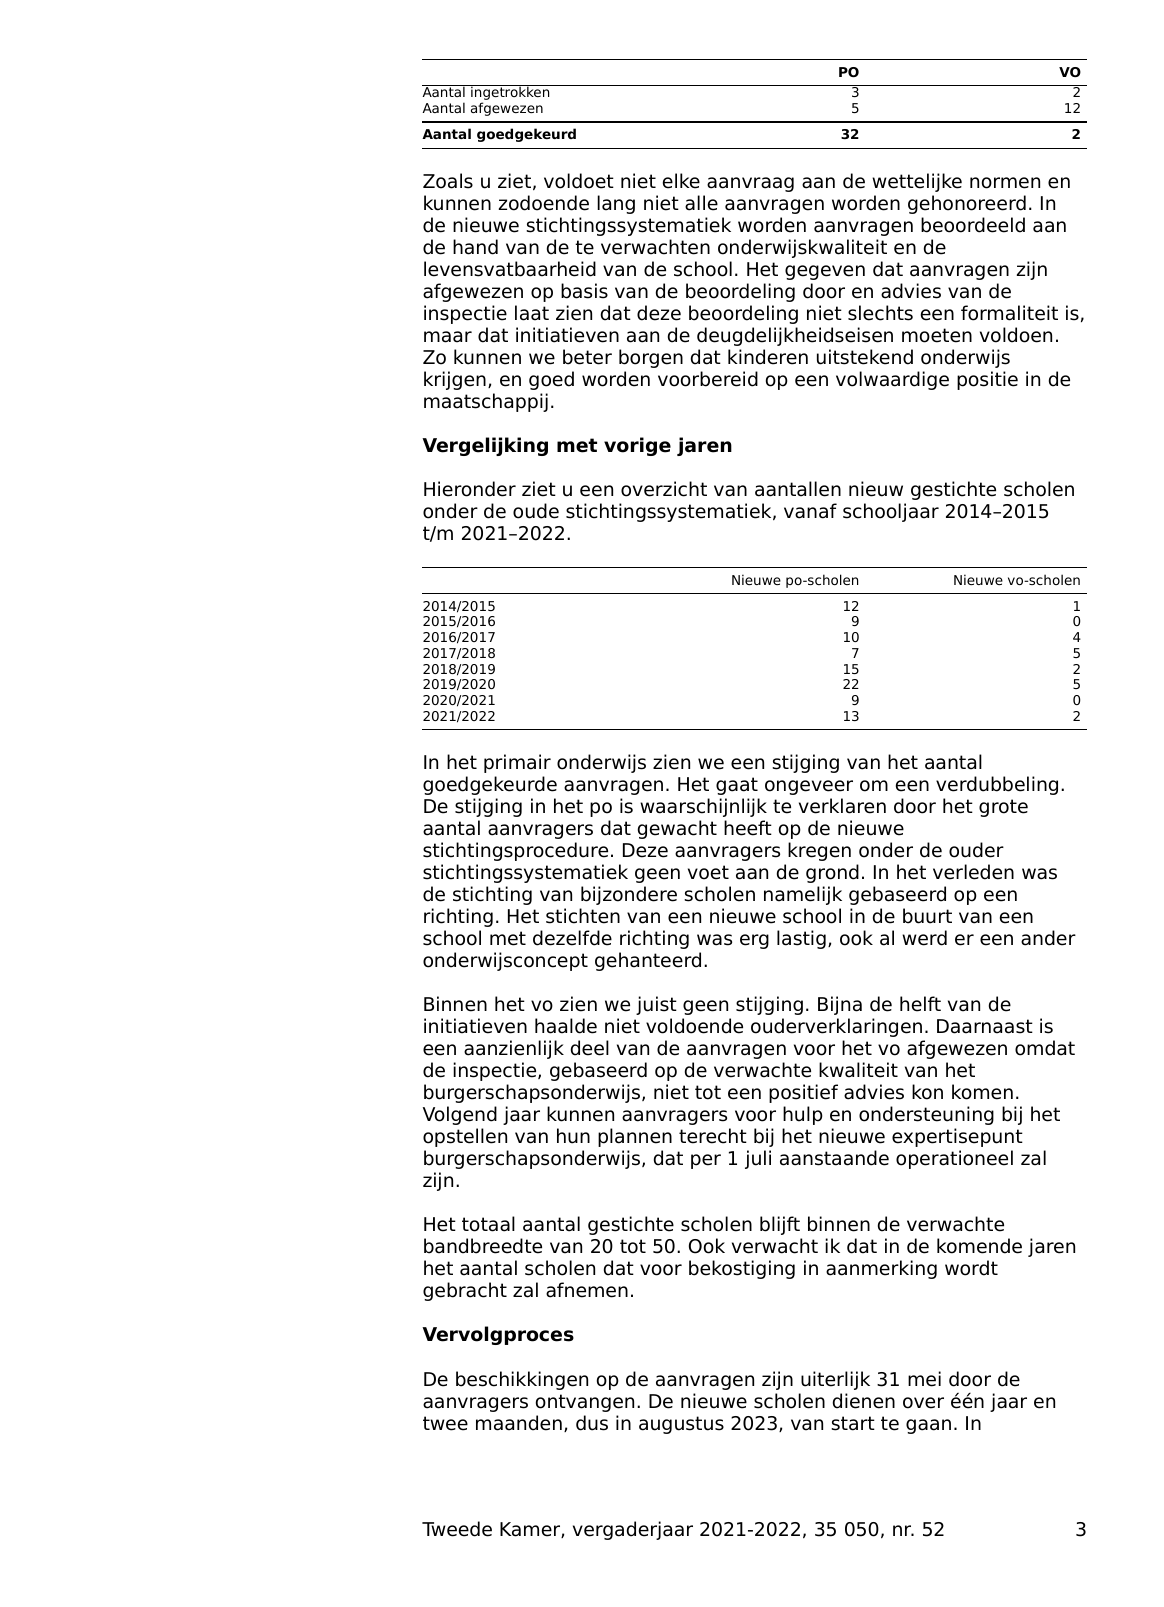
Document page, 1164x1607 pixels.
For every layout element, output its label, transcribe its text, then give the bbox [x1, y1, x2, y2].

table_cell 1 [865, 594, 1087, 614]
table_cell 7 [644, 646, 865, 661]
table_cell 12 [644, 594, 865, 614]
table_header [422, 60, 644, 85]
table_cell 32 [644, 123, 865, 147]
table_header PO [644, 60, 865, 85]
table_cell 3 [644, 86, 865, 101]
table_cell 5 [865, 677, 1087, 693]
table_cell 2020/2021 [422, 693, 644, 709]
table_cell 0 [865, 693, 1087, 709]
table_cell 10 [644, 630, 865, 646]
subtitle Vergelijking met vorige jaren [422, 435, 1087, 457]
text Hieronder ziet u een overzicht van aantallen nieuw gestichte scholen onder de oude stichtingssystematiek, vanaf schooljaar 2014–2015 t/m 2021–2022. [422, 479, 1087, 545]
table_cell 2014/2015 [422, 594, 644, 614]
table_cell 2021/2022 [422, 709, 644, 729]
table_cell 2 [865, 709, 1087, 729]
table_cell 15 [644, 661, 865, 677]
table_cell Aantal goedgekeurd [422, 123, 644, 147]
table_cell Aantal afgewezen [422, 101, 644, 121]
table_cell 13 [644, 709, 865, 729]
table_cell 4 [865, 630, 1087, 646]
table_cell 2016/2017 [422, 630, 644, 646]
text Het totaal aantal gestichte scholen blijft binnen de verwachte bandbreedte van 20 tot 50. Ook verwacht ik dat in de komende jaren het aantal scholen dat voor bekostiging in aanmerking wordt gebracht zal afnemen. [422, 1214, 1087, 1302]
table_cell 22 [644, 677, 865, 693]
table_header Nieuwe vo-scholen [865, 568, 1087, 593]
table_header Nieuwe po-scholen [644, 568, 865, 593]
table_cell 2019/2020 [422, 677, 644, 693]
table_header VO [865, 60, 1087, 85]
table_header [422, 568, 644, 593]
text Binnen het vo zien we juist geen stijging. Bijna de helft van de initiatieven haalde niet voldoende ouderverklaringen. Daarnaast is een aanzienlijk deel van de aanvragen voor het vo afgewezen omdat de inspectie, gebaseerd op de verwachte kwaliteit van het burgerschapsonderwijs, niet tot een positief advies kon komen. Volgend jaar kunnen aanvragers voor hulp en ondersteuning bij het opstellen van hun plannen terecht bij het nieuwe expertisepunt burgerschapsonderwijs, dat per 1 juli aanstaande operationeel zal zijn. [422, 994, 1087, 1192]
table_cell 2 [865, 123, 1087, 147]
text Zoals u ziet, voldoet niet elke aanvraag aan de wettelijke normen en kunnen zodoende lang niet alle aanvragen worden gehonoreerd. In de nieuwe stichtingssystematiek worden aanvragen beoordeeld aan de hand van de te verwachten onderwijskwaliteit en de levensvatbaarheid van de school. Het gegeven dat aanvragen zijn afgewezen op basis van de beoordeling door en advies van de inspectie laat zien dat deze beoordeling niet slechts een formaliteit is, maar dat initiatieven aan de deugdelijkheidseisen moeten voldoen. Zo kunnen we beter borgen dat kinderen uitstekend onderwijs krijgen, en goed worden voorbereid op een volwaardige positie in de maatschappij. [422, 171, 1087, 412]
table_cell 2018/2019 [422, 661, 644, 677]
table_cell 2 [865, 661, 1087, 677]
table_cell 9 [644, 693, 865, 709]
table_cell 9 [644, 614, 865, 630]
text In het primair onderwijs zien we een stijging van het aantal goedgekeurde aanvragen. Het gaat ongeveer om een verdubbeling. De stijging in het po is waarschijnlijk te verklaren door het grote aantal aanvragers dat gewacht heeft op de nieuwe stichtingsprocedure. Deze aanvragers kregen onder de ouder stichtingssystematiek geen voet aan de grond. In het verleden was de stichting van bijzondere scholen namelijk gebaseerd op een richting. Het stichten van een nieuwe school in de buurt van een school met dezelfde richting was erg lastig, ook al werd er een ander onderwijsconcept gehanteerd. [422, 752, 1087, 972]
table_cell 5 [865, 646, 1087, 661]
table_cell 2 [865, 86, 1087, 101]
table_cell 2017/2018 [422, 646, 644, 661]
table_cell Aantal ingetrokken [422, 86, 644, 101]
table_cell 12 [865, 101, 1087, 121]
table_cell 0 [865, 614, 1087, 630]
table_cell 5 [644, 101, 865, 121]
table_cell 2015/2016 [422, 614, 644, 630]
subtitle Vervolgproces [422, 1324, 1087, 1346]
text De beschikkingen op de aanvragen zijn uiterlijk 31 mei door de aanvragers ontvangen. De nieuwe scholen dienen over één jaar en twee maanden, dus in augustus 2023, van start te gaan. In [422, 1368, 1087, 1434]
